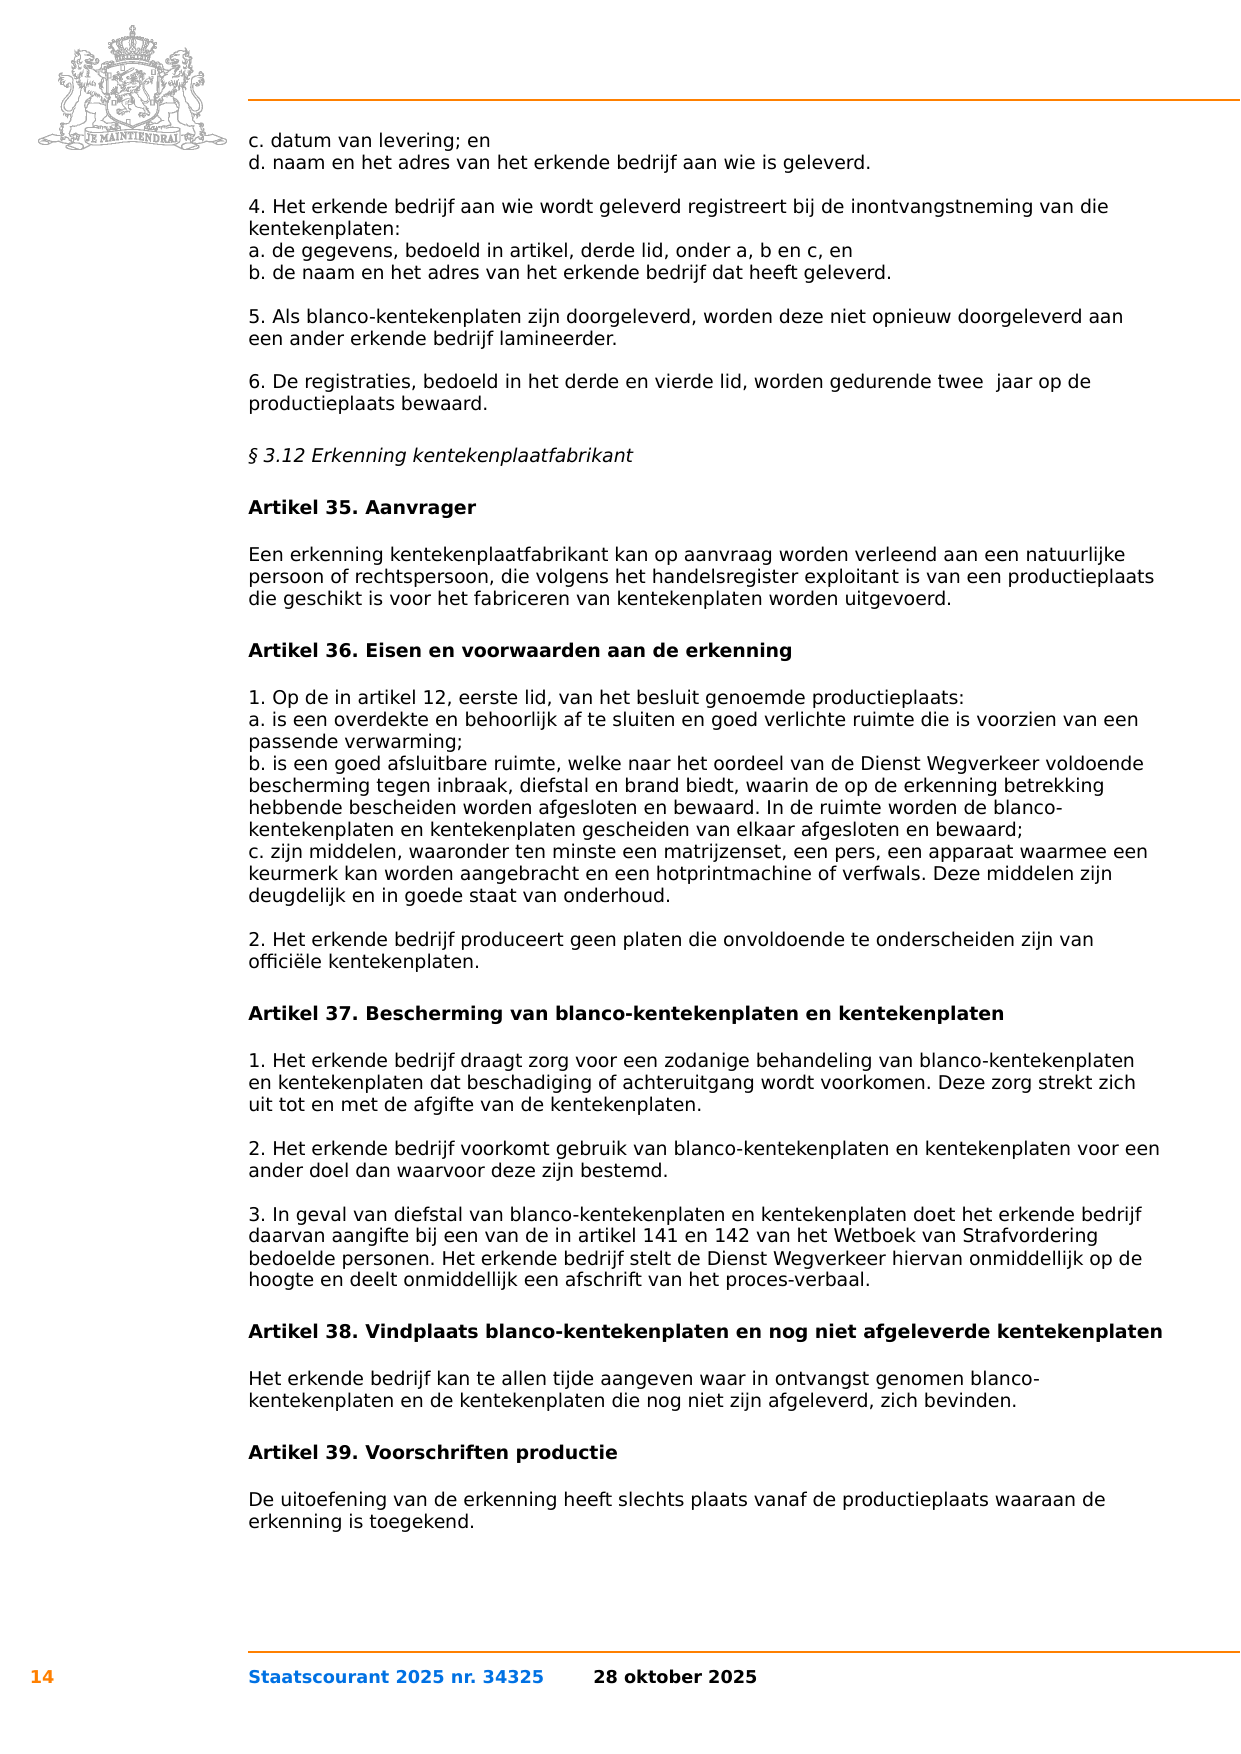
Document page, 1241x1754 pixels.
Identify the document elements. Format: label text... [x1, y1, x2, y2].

text b. is een goed afsluitbare ruimte, welke naar het oordeel van de Dienst Wegverkeer voldoende bescherming tegen inbraak, diefstal en brand biedt, waarin de op de erkenning betrekking hebbende bescheiden worden afgesloten en bewaard. In de ruimte worden de blanco-kentekenplaten en kentekenplaten gescheiden van elkaar afgesloten en bewaard; [248, 753, 1163, 841]
subtitle Artikel 37. Bescherming van blanco-kentekenplaten en kentekenplaten [248, 1003, 1163, 1025]
text a. de gegevens, bedoeld in artikel, derde lid, onder a, b en c, en [248, 240, 1163, 262]
subtitle § 3.12 Erkenning kentekenplaatfabrikant [248, 445, 1163, 467]
text Een erkenning kentekenplaatfabrikant kan op aanvraag worden verleend aan een natuurlijke persoon of rechtspersoon, die volgens het handelsregister exploitant is van een productieplaats die geschikt is voor het fabriceren van kentekenplaten worden uitgevoerd. [248, 544, 1163, 610]
text 2. Het erkende bedrijf voorkomt gebruik van blanco-kentekenplaten en kentekenplaten voor een ander doel dan waarvoor deze zijn bestemd. [248, 1138, 1163, 1182]
text b. de naam en het adres van het erkende bedrijf dat heeft geleverd. [248, 262, 1163, 284]
text d. naam en het adres van het erkende bedrijf aan wie is geleverd. [248, 152, 1163, 174]
text De uitoefening van de erkenning heeft slechts plaats vanaf de productieplaats waaraan de erkenning is toegekend. [248, 1489, 1163, 1533]
text a. is een overdekte en behoorlijk af te sluiten en goed verlichte ruimte die is voorzien van een passende verwarming; [248, 709, 1163, 753]
text Het erkende bedrijf kan te allen tijde aangeven waar in ontvangst genomen blanco-kentekenplaten en de kentekenplaten die nog niet zijn afgeleverd, zich bevinden. [248, 1368, 1163, 1412]
subtitle Artikel 39. Voorschriften productie [248, 1442, 1163, 1464]
text c. datum van levering; en [248, 130, 1163, 152]
text c. zijn middelen, waaronder ten minste een matrijzenset, een pers, een apparaat waarmee een keurmerk kan worden aangebracht en een hotprintmachine of verfwals. Deze middelen zijn deugdelijk en in goede staat van onderhoud. [248, 841, 1163, 907]
text 4. Het erkende bedrijf aan wie wordt geleverd registreert bij de inontvangstneming van die kentekenplaten: [248, 196, 1163, 240]
text 3. In geval van diefstal van blanco-kentekenplaten en kentekenplaten doet het erkende bedrijf daarvan aangifte bij een van de in artikel 141 en 142 van het Wetboek van Strafvordering bedoelde personen. Het erkende bedrijf stelt de Dienst Wegverkeer hiervan onmiddellijk op de hoogte en deelt onmiddellijk een afschrift van het proces-verbaal. [248, 1203, 1163, 1291]
text 2. Het erkende bedrijf produceert geen platen die onvoldoende te onderscheiden zijn van officiële kentekenplaten. [248, 929, 1163, 973]
subtitle Artikel 38. Vindplaats blanco-kentekenplaten en nog niet afgeleverde kentekenplaten [248, 1321, 1163, 1343]
text 6. De registraties, bedoeld in het derde en vierde lid, worden gedurende twee jaar op de productieplaats bewaard. [248, 371, 1163, 415]
text 1. Het erkende bedrijf draagt zorg voor een zodanige behandeling van blanco-kentekenplaten en kentekenplaten dat beschadiging of achteruitgang wordt voorkomen. Deze zorg strekt zich uit tot en met de afgifte van de kentekenplaten. [248, 1050, 1163, 1116]
text 5. Als blanco-kentekenplaten zijn doorgeleverd, worden deze niet opnieuw doorgeleverd aan een ander erkende bedrijf lamineerder. [248, 306, 1163, 349]
picture [38, 25, 227, 150]
subtitle Artikel 35. Aanvrager [248, 497, 1163, 519]
subtitle Artikel 36. Eisen en voorwaarden aan de erkenning [248, 640, 1163, 662]
text 1. Op de in artikel 12, eerste lid, van het besluit genoemde productieplaats: [248, 687, 1163, 709]
